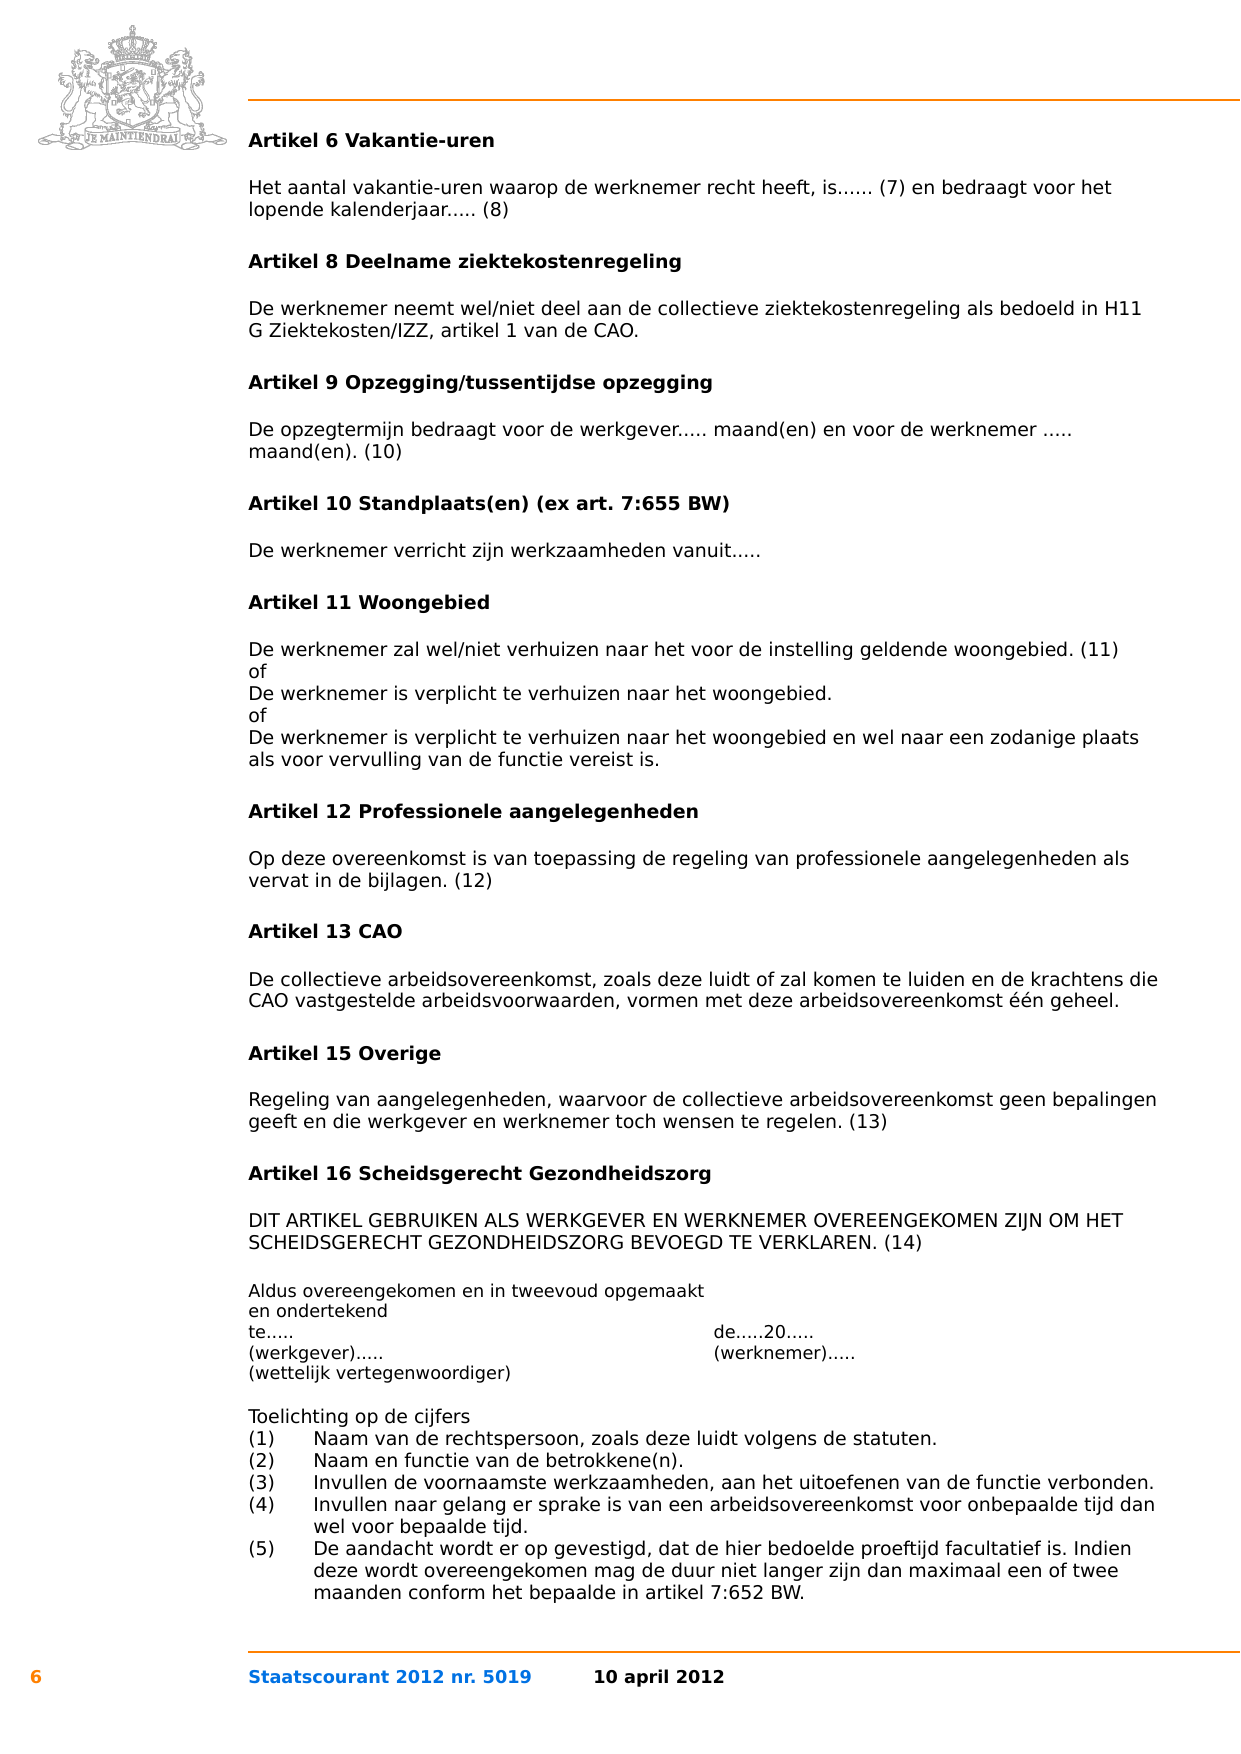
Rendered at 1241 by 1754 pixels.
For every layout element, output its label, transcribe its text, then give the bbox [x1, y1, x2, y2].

text of [248, 704, 1163, 727]
text De werknemer zal wel/niet verhuizen naar het voor de instelling geldende woongebied. (11) [248, 639, 1163, 661]
text De collectieve arbeidsovereenkomst, zoals deze luidt of zal komen te luiden en de krachtens die CAO vastgestelde arbeidsvoorwaarden, vormen met deze arbeidsovereenkomst één geheel. [248, 968, 1163, 1012]
text (4) Invullen naar gelang er sprake is van een arbeidsovereenkomst voor onbepaalde tijd dan wel voor bepaalde tijd. [248, 1494, 1163, 1538]
text Regeling van aangelegenheden, waarvoor de collectieve arbeidsovereenkomst geen bepalingen geeft en die werkgever en werknemer toch wensen te regelen. (13) [248, 1089, 1163, 1133]
table_cell (werkgever)..... [248, 1343, 707, 1363]
text De werknemer is verplicht te verhuizen naar het woongebied. [248, 683, 1163, 704]
text of [248, 661, 1163, 683]
subtitle Artikel 16 Scheidsgerecht Gezondheidszorg [248, 1163, 1163, 1185]
table_cell [708, 1363, 1163, 1384]
text (5) De aandacht wordt er op gevestigd, dat de hier bedoelde proeftijd facultatief is. Indien deze wordt overeengekomen mag de duur niet langer zijn dan maximaal een of twee maanden conform het bepaalde in artikel 7:652 BW. [248, 1538, 1163, 1604]
text De werknemer verricht zijn werkzaamheden vanuit..... [248, 540, 1163, 562]
text (1) Naam van de rechtspersoon, zoals deze luidt volgens de statuten. [248, 1428, 1163, 1450]
text (2) Naam en functie van de betrokkene(n). [248, 1450, 1163, 1472]
text Op deze overeenkomst is van toepassing de regeling van professionele aangelegenheden als vervat in de bijlagen. (12) [248, 847, 1163, 891]
subtitle Artikel 10 Standplaats(en) (ex art. 7:655 BW) [248, 493, 1163, 515]
text Het aantal vakantie-uren waarop de werknemer recht heeft, is...... (7) en bedraagt voor het lopende kalenderjaar..... (8) [248, 177, 1163, 221]
picture [38, 25, 227, 150]
table_header [708, 1276, 1163, 1322]
subtitle Toelichting op de cijfers [248, 1406, 1163, 1428]
subtitle Artikel 9 Opzegging/tussentijdse opzegging [248, 372, 1163, 394]
table_cell te..... [248, 1322, 707, 1343]
subtitle Artikel 6 Vakantie-uren [248, 130, 1163, 152]
subtitle Artikel 15 Overige [248, 1042, 1163, 1064]
text De werknemer neemt wel/niet deel aan de collectieve ziektekostenregeling als bedoeld in H11 G Ziektekosten/IZZ, artikel 1 van de CAO. [248, 298, 1163, 342]
subtitle Artikel 11 Woongebied [248, 592, 1163, 614]
table_cell (wettelijk vertegenwoordiger) [248, 1363, 707, 1384]
table_cell (werknemer)..... [708, 1343, 1163, 1363]
text (3) Invullen de voornaamste werkzaamheden, aan het uitoefenen van de functie verbonden. [248, 1472, 1163, 1494]
subtitle Artikel 8 Deelname ziektekostenregeling [248, 251, 1163, 273]
subtitle Artikel 13 CAO [248, 921, 1163, 943]
text De opzegtermijn bedraagt voor de werkgever..... maand(en) en voor de werknemer ..... maand(en). (10) [248, 419, 1163, 463]
table_cell de.....20..... [708, 1322, 1163, 1343]
subtitle Artikel 12 Professionele aangelegenheden [248, 801, 1163, 822]
text De werknemer is verplicht te verhuizen naar het woongebied en wel naar een zodanige plaats als voor vervulling van de functie vereist is. [248, 727, 1163, 771]
text DIT ARTIKEL GEBRUIKEN ALS WERKGEVER EN WERKNEMER OVEREENGEKOMEN ZIJN OM HET SCHEIDSGERECHT GEZONDHEIDSZORG BEVOEGD TE VERKLAREN. (14) [248, 1210, 1163, 1254]
table_header Aldus overeengekomen en in tweevoud opgemaakt en ondertekend [248, 1276, 707, 1322]
